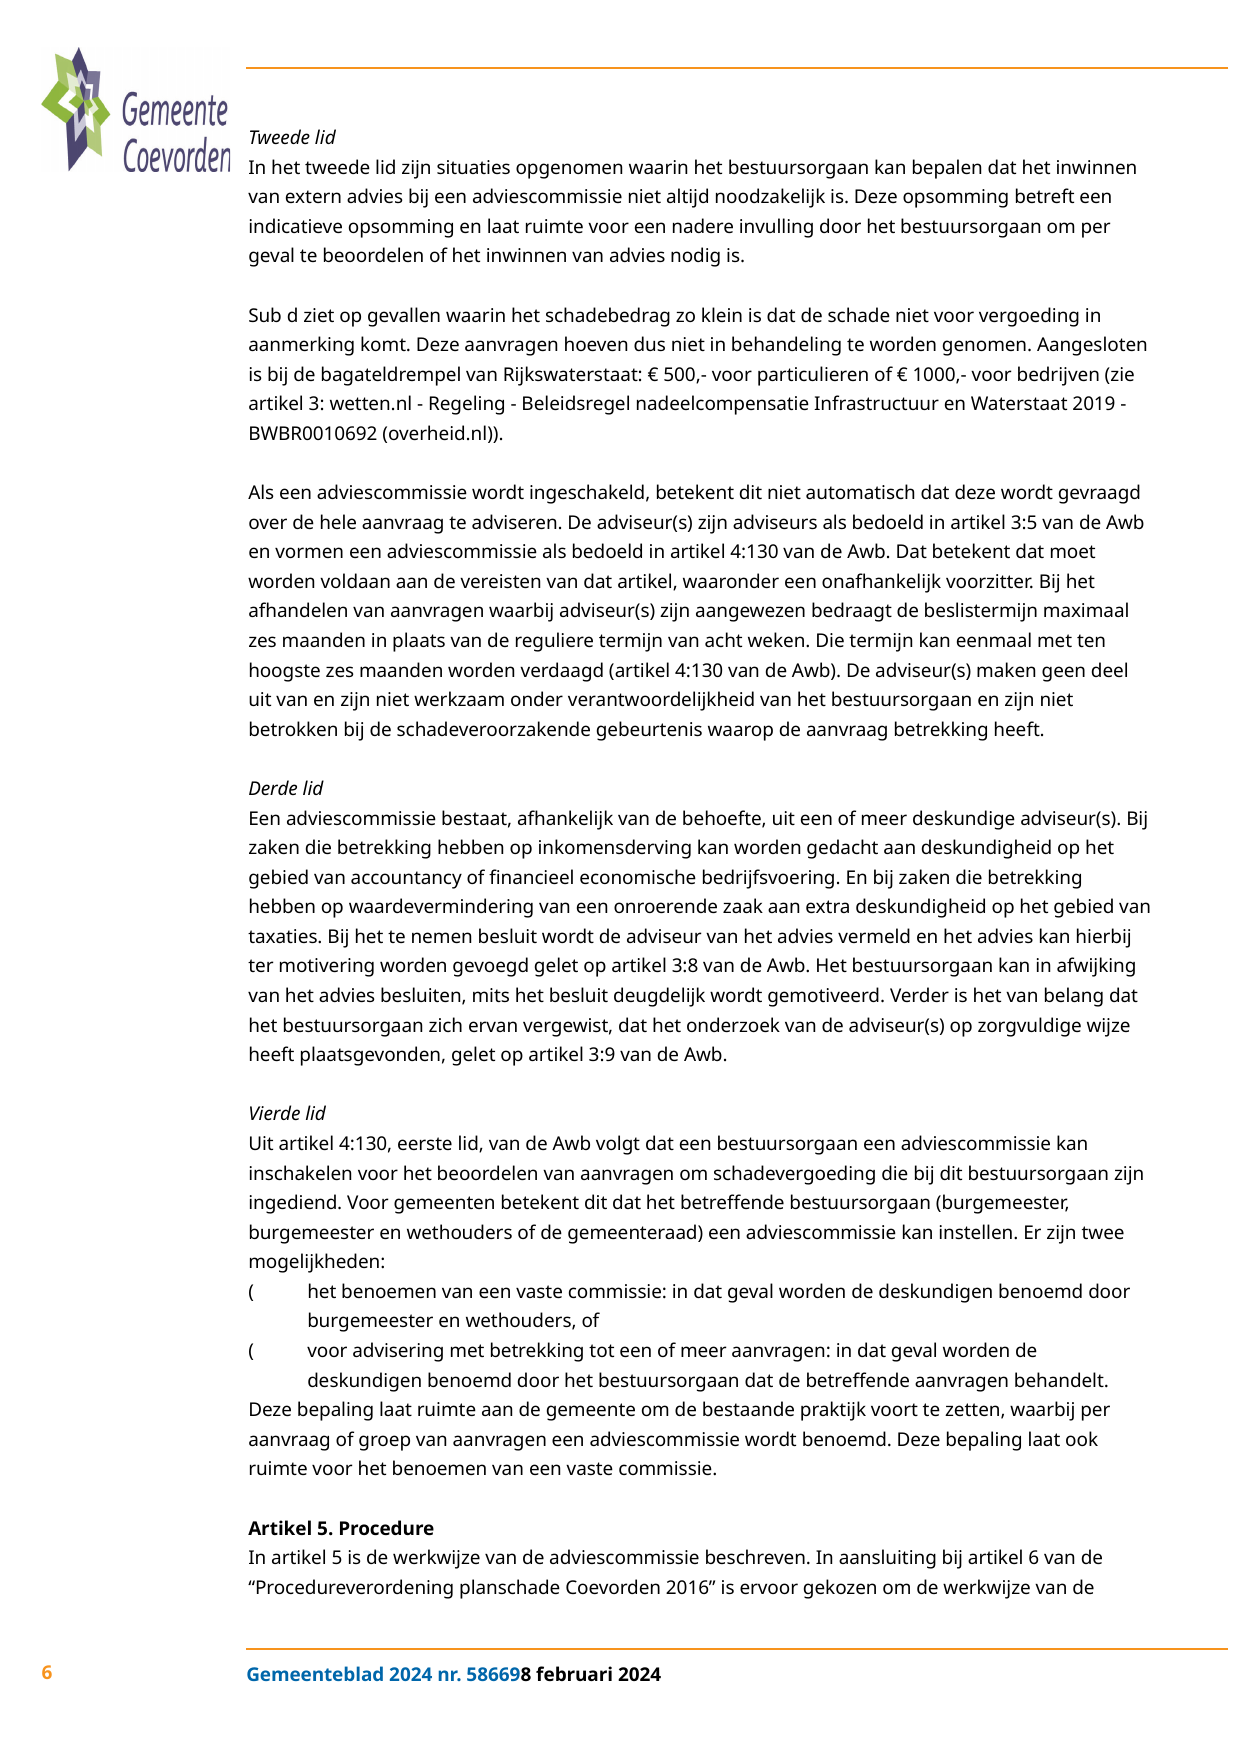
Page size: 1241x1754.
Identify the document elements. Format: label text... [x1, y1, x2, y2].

text Uit artikel 4:130, eerste lid, van de Awb volgt dat een bestuursorgaan een adviescommissie kan inschakelen voor het beoordelen van aanvragen om schadevergoeding die bij dit bestuursorgaan zijn ingediend. Voor gemeenten betekent dit dat het betreffende bestuursorgaan (burgemeester, burgemeester en wethouders of de gemeenteraad) een adviescommissie kan instellen. Er zijn twee mogelijkheden: [248, 1130, 1152, 1274]
text Artikel 5. Procedure [248, 1515, 1152, 1541]
text Deze bepaling laat ruimte aan de gemeente om de bestaande praktijk voort te zetten, waarbij per aanvraag of groep van aanvragen een adviescommissie wordt benoemd. Deze bepaling laat ook ruimte voor het benoemen van een vaste commissie. [248, 1396, 1152, 1481]
list voor advisering met betrekking tot een of meer aanvragen: in dat geval worden de deskundigen benoemd door het bestuursorgaan dat de betreffende aanvragen behandelt. [248, 1337, 1152, 1393]
text In artikel 5 is de werkwijze van de adviescommissie beschreven. In aansluiting bij artikel 6 van de “Procedureverordening planschade Coevorden 2016” is ervoor gekozen om de werkwijze van de [248, 1544, 1152, 1600]
text Als een adviescommissie wordt ingeschakeld, betekent dit niet automatisch dat deze wordt gevraagd over de hele aanvraag te adviseren. De adviseur(s) zijn adviseurs als bedoeld in artikel 3:5 van de Awb en vormen een adviescommissie als bedoeld in artikel 4:130 van de Awb. Dat betekent dat moet worden voldaan aan de vereisten van dat artikel, waaronder een onafhankelijk voorzitter. Bij het afhandelen van aanvragen waarbij adviseur(s) zijn aangewezen bedraagt de beslistermijn maximaal zes maanden in plaats van de reguliere termijn van acht weken. Die termijn kan eenmaal met ten hoogste zes maanden worden verdaagd (artikel 4:130 van de Awb). De adviseur(s) maken geen deel uit van en zijn niet werkzaam onder verantwoordelijkheid van het bestuursorgaan en zijn niet betrokken bij de schadeveroorzakende gebeurtenis waarop de aanvraag betrekking heeft. [248, 479, 1152, 742]
picture [41, 47, 231, 172]
text Tweede lid [248, 124, 1152, 150]
text Sub d ziet op gevallen waarin het schadebedrag zo klein is dat de schade niet voor vergoeding in aanmerking komt. Deze aanvragen hoeven dus niet in behandeling te worden genomen. Aangesloten is bij de bagateldrempel van Rijkswaterstaat: € 500,- voor particulieren of € 1000,- voor bedrijven (zie artikel 3: wetten.nl - Regeling - Beleidsregel nadeelcompensatie Infrastructuur en Waterstaat 2019 - BWBR0010692 (overheid.nl)). [248, 302, 1152, 446]
text Een adviescommissie bestaat, afhankelijk van de behoefte, uit een of meer deskundige adviseur(s). Bij zaken die betrekking hebben op inkomensderving kan worden gedacht aan deskundigheid op het gebied van accountancy of financieel economische bedrijfsvoering. En bij zaken die betrekking hebben op waardevermindering van een onroerende zaak aan extra deskundigheid op het gebied van taxaties. Bij het te nemen besluit wordt de adviseur van het advies vermeld en het advies kan hierbij ter motivering worden gevoegd gelet op artikel 3:8 van de Awb. Het bestuursorgaan kan in afwijking van het advies besluiten, mits het besluit deugdelijk wordt gemotiveerd. Verder is het van belang dat het bestuursorgaan zich ervan vergewist, dat het onderzoek van de adviseur(s) op zorgvuldige wijze heeft plaatsgevonden, gelet op artikel 3:9 van de Awb. [248, 805, 1152, 1067]
text Derde lid [248, 775, 1152, 801]
text In het tweede lid zijn situaties opgenomen waarin het bestuursorgaan kan bepalen dat het inwinnen van extern advies bij een adviescommissie niet altijd noodzakelijk is. Deze opsomming betreft een indicatieve opsomming en laat ruimte voor een nadere invulling door het bestuursorgaan om per geval te beoordelen of het inwinnen van advies nodig is. [248, 154, 1152, 268]
text Vierde lid [248, 1101, 1152, 1126]
list het benoemen van een vaste commissie: in dat geval worden de deskundigen benoemd door burgemeester en wethouders, of [248, 1278, 1152, 1333]
